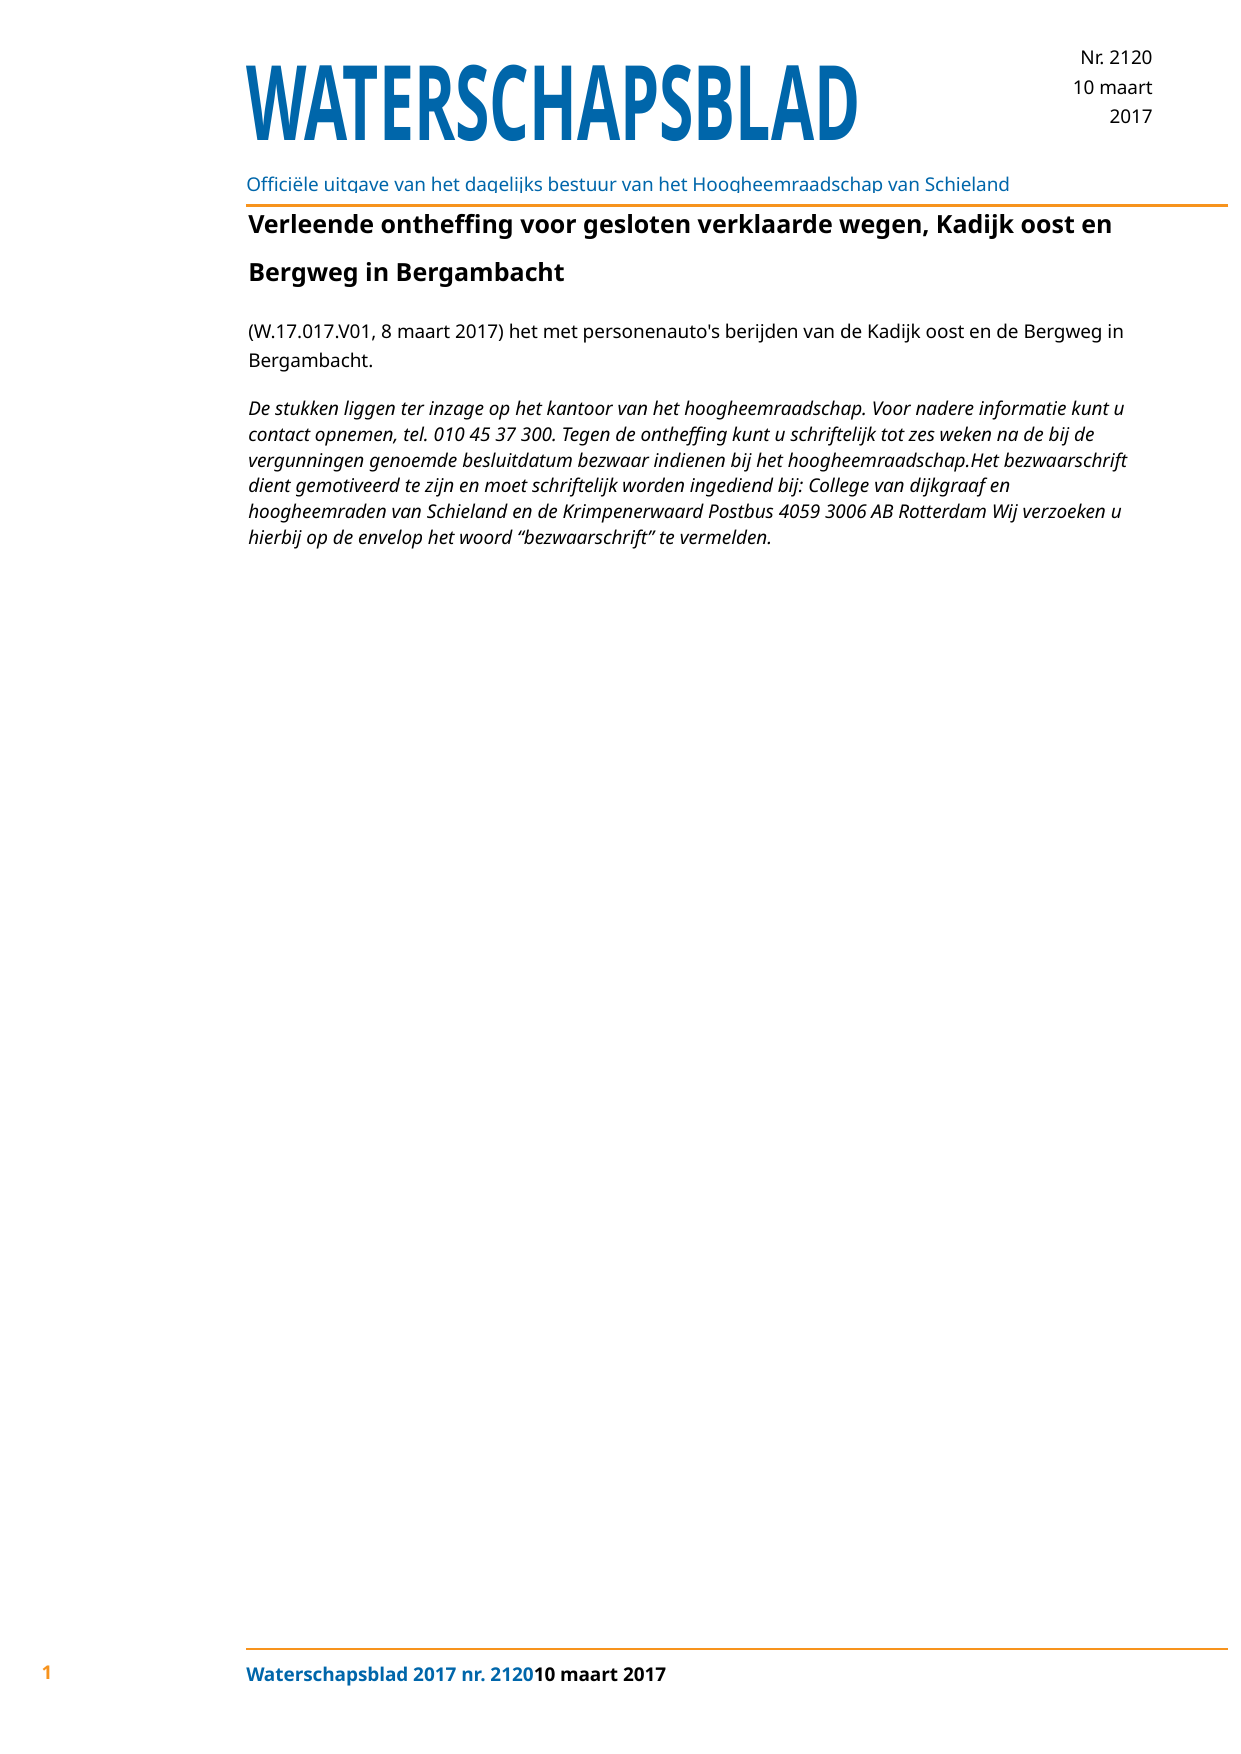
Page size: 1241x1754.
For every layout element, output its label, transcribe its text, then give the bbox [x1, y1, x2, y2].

picture [41, 47, 231, 172]
text De stukken liggen ter inzage op het kantoor van het hoogheemraadschap. Voor nadere informatie kunt u contact opnemen, tel. 010 45 37 300. Tegen de ontheffing kunt u schriftelijk tot zes weken na de bij de vergunningen genoemde besluitdatum bezwaar indienen bij het hoogheemraadschap.Het bezwaarschrift dient gemotiveerd te zijn en moet schriftelijk worden ingediend bij: College van dijkgraaf en hoogheemraden van Schieland en de Krimpenerwaard Postbus 4059 3006 AB Rotterdam Wij verzoeken u hierbij op de envelop het woord “bezwaarschrift” te vermelden. [248, 395, 1152, 550]
text (W.17.017.V01, 8 maart 2017) het met personenauto's berijden van de Kadijk oost en de Bergweg in Bergambacht. [248, 318, 1152, 373]
text Verleende ontheffing voor gesloten verklaarde wegen, Kadijk oost en Bergweg in Bergambacht [248, 207, 1152, 288]
